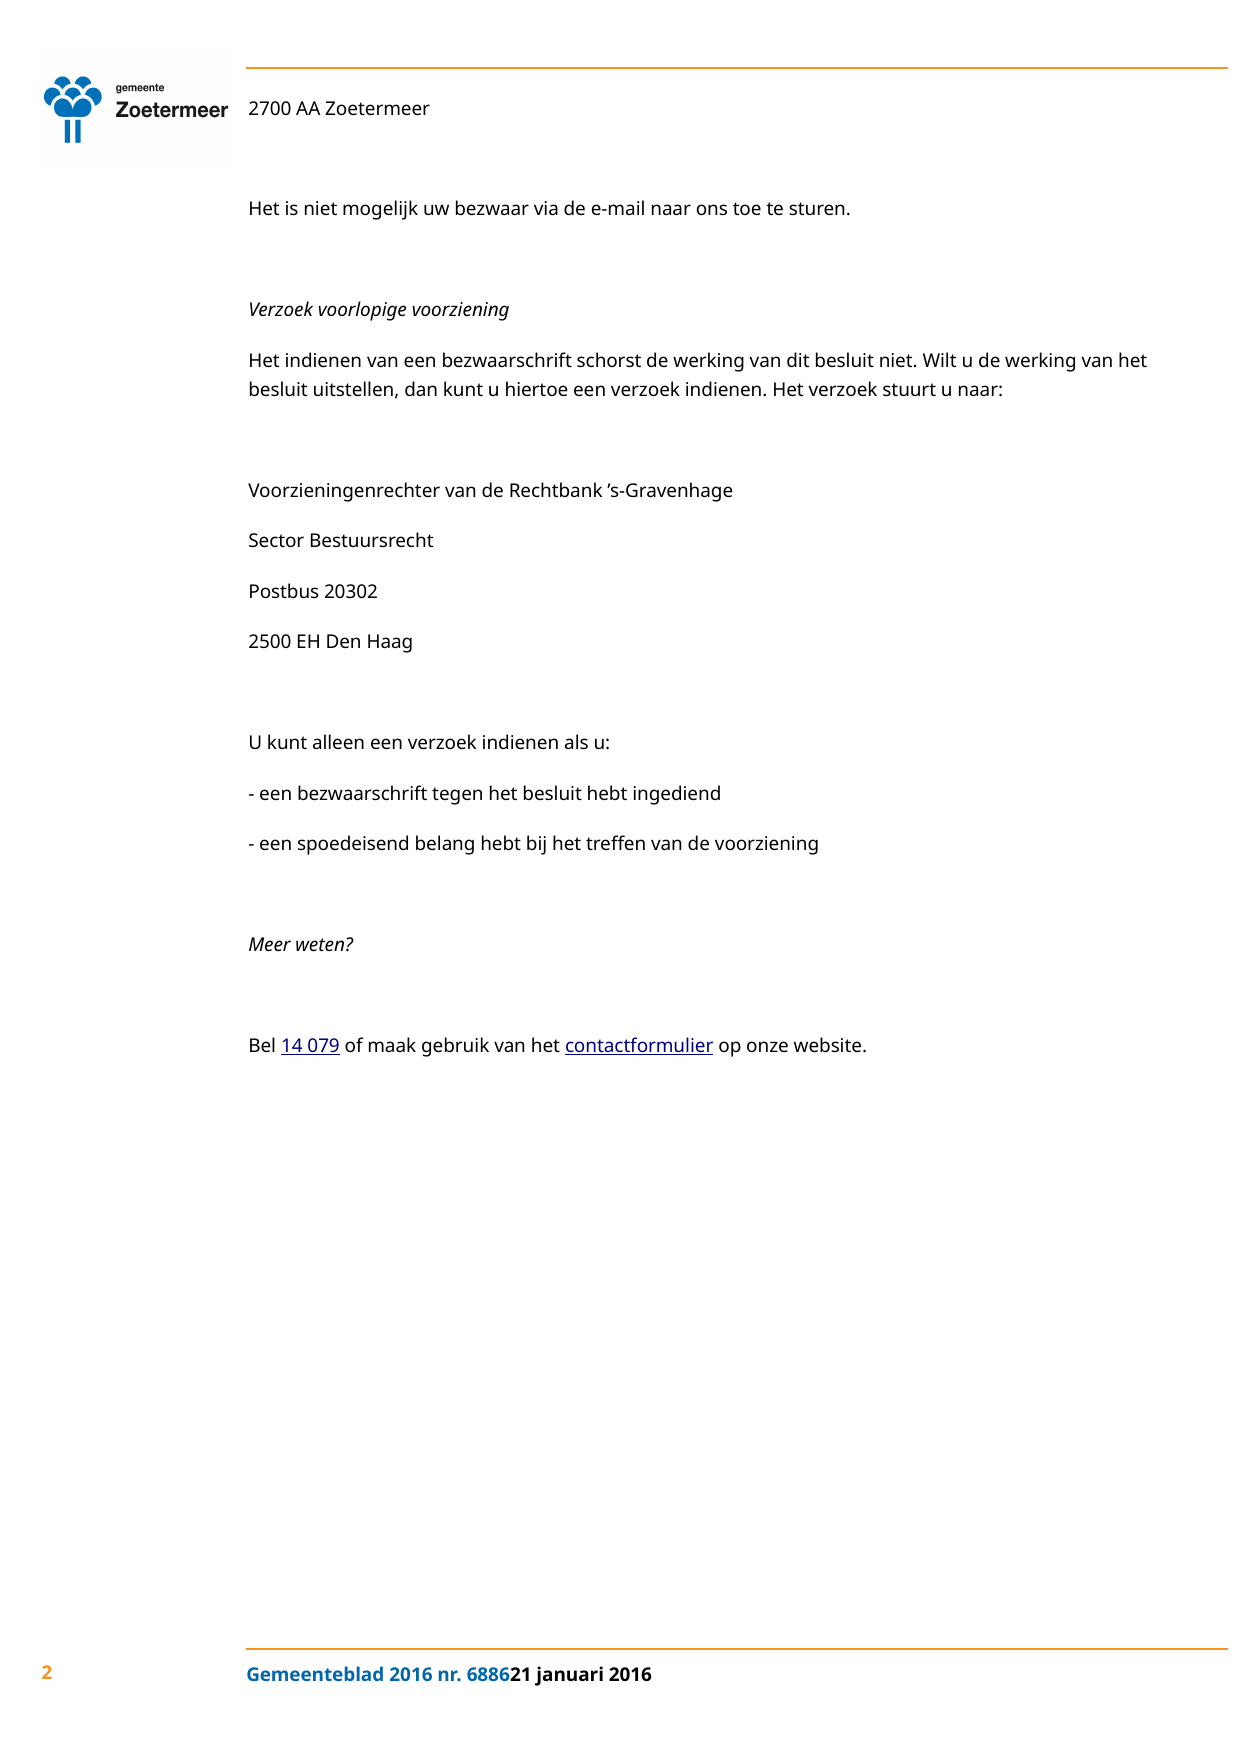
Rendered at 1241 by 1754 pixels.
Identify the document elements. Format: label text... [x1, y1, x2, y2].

text - een spoedeisend belang hebt bij het treffen van de voorziening [248, 830, 1152, 856]
text Het indienen van een bezwaarschrift schorst de werking van dit besluit niet. Wilt u de werking van het besluit uitstellen, dan kunt u hiertoe een verzoek indienen. Het verzoek stuurt u naar: [248, 347, 1152, 402]
text Meer weten? [248, 931, 1152, 957]
text 2700 AA Zoetermeer [248, 95, 1152, 121]
text Verzoek voorlopige voorziening [248, 296, 1152, 322]
picture [41, 47, 231, 172]
text Het is niet mogelijk uw bezwaar via de e-mail naar ons toe te sturen. [248, 196, 1152, 221]
text Postbus 20302 [248, 578, 1152, 604]
text Bel 14 079 of maak gebruik van het contactformulier op onze website. [248, 1032, 1152, 1058]
text Sector Bestuursrecht [248, 528, 1152, 553]
text 2500 EH Den Haag [248, 628, 1152, 654]
text U kunt alleen een verzoek indienen als u: [248, 729, 1152, 755]
text Voorzieningenrechter van de Rechtbank ’s-Gravenhage [248, 477, 1152, 503]
text - een bezwaarschrift tegen het besluit hebt ingediend [248, 780, 1152, 806]
